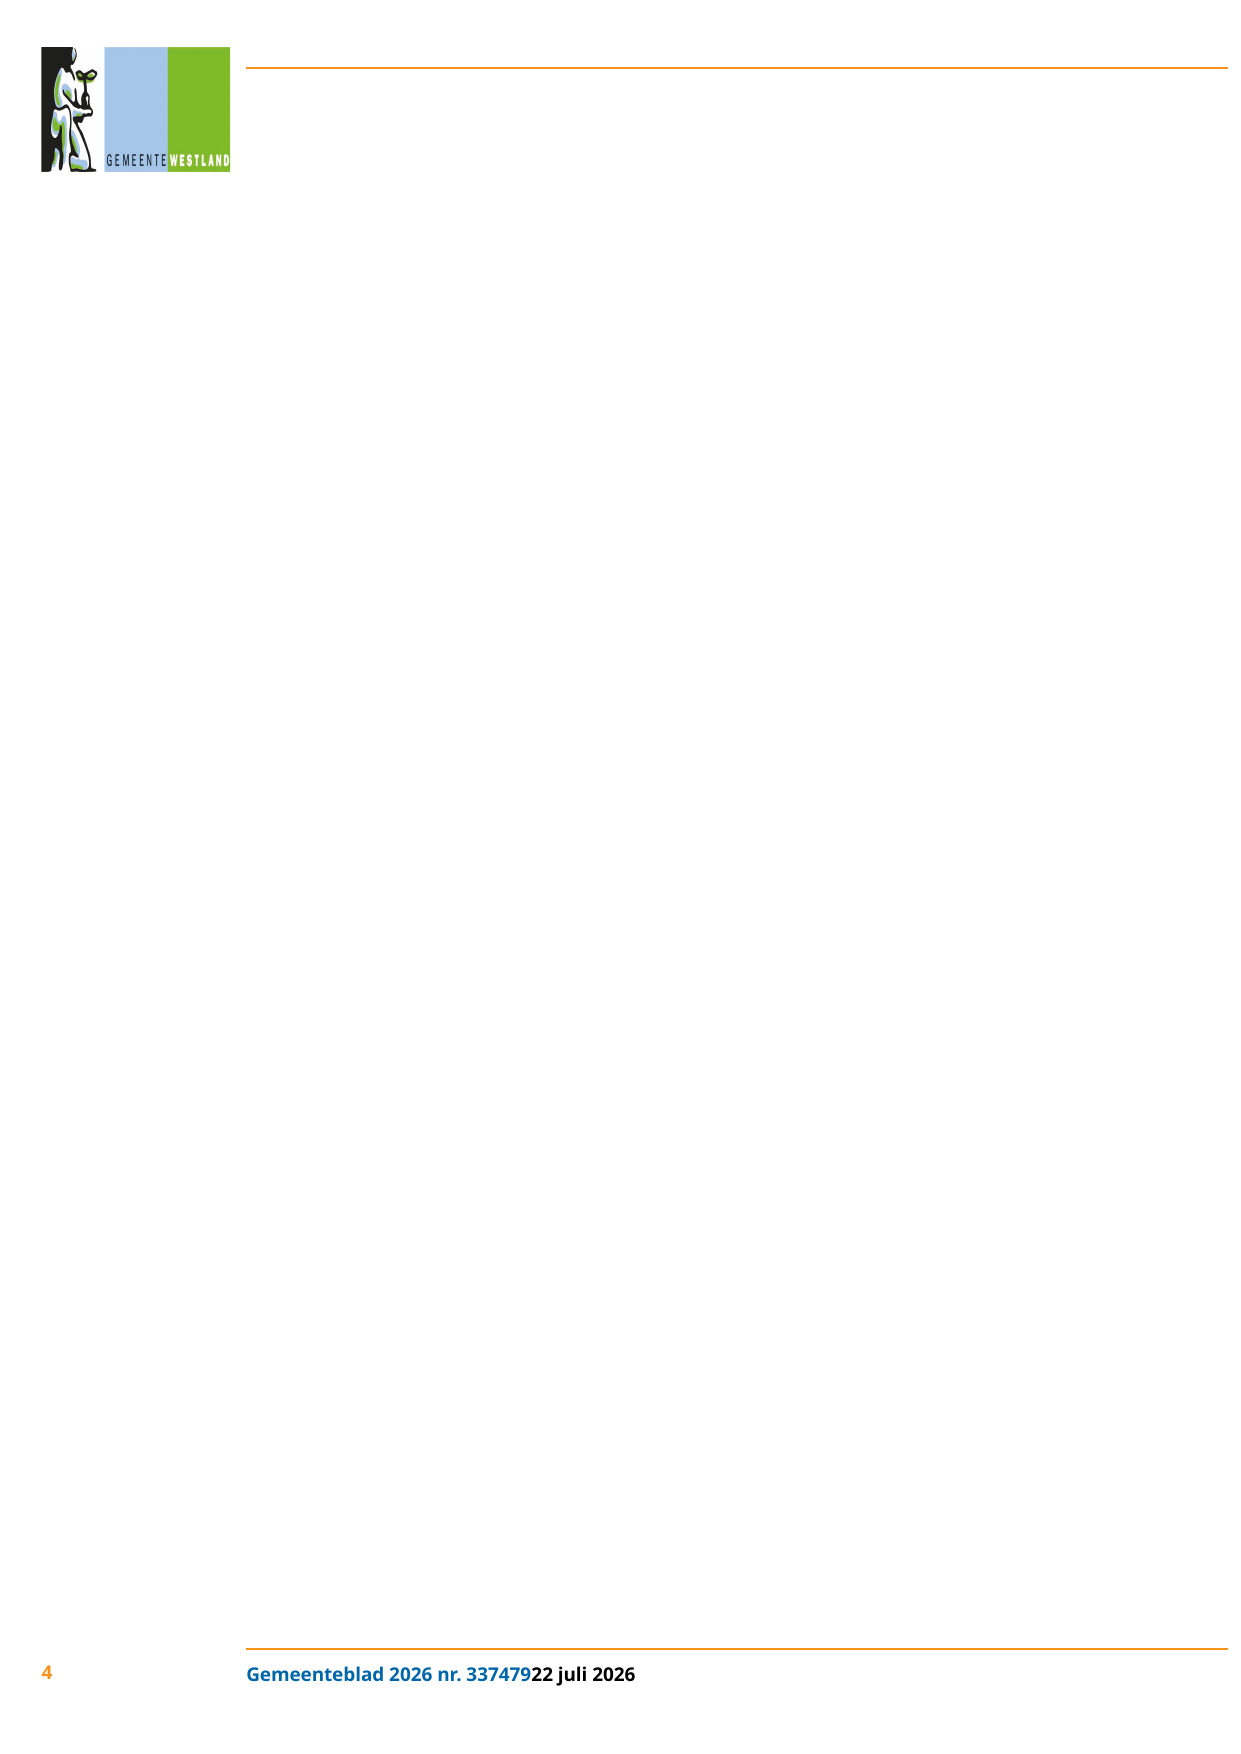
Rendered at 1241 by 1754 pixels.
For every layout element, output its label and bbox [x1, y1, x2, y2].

picture [41, 47, 231, 172]
